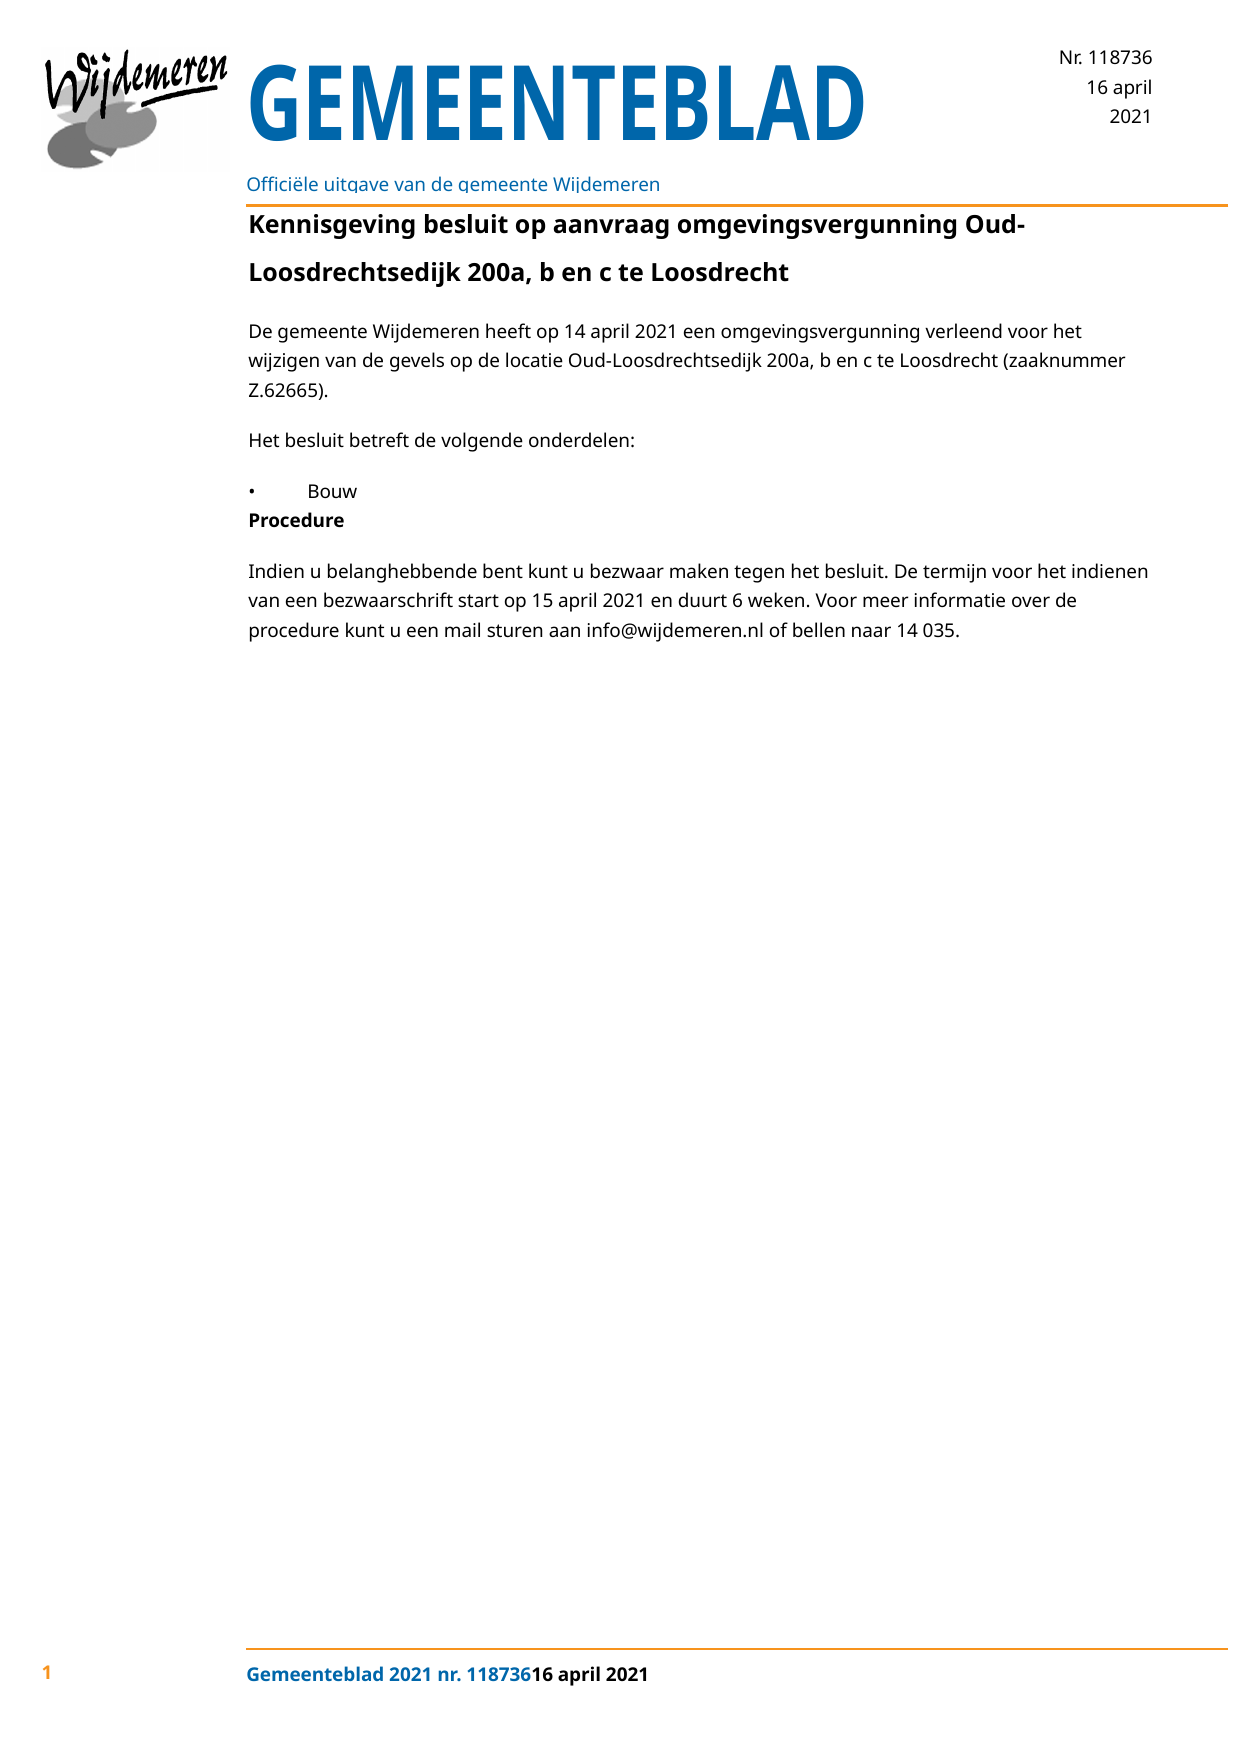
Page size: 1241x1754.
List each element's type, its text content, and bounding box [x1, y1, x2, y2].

text Indien u belanghebbende bent kunt u bezwaar maken tegen het besluit. De termijn voor het indienen van een bezwaarschrift start op 15 april 2021 en duurt 6 weken. Voor meer informatie over de procedure kunt u een mail sturen aan info@wijdemeren.nl of bellen naar 14 035. [248, 558, 1152, 643]
text Procedure [248, 507, 1152, 533]
text Het besluit betreft de volgende onderdelen: [248, 427, 1152, 453]
picture [41, 47, 231, 172]
text De gemeente Wijdemeren heeft op 14 april 2021 een omgevingsvergunning verleend voor het wijzigen van de gevels op de locatie Oud-Loosdrechtsedijk 200a, b en c te Loosdrecht (zaaknummer Z.62665). [248, 318, 1152, 403]
list Bouw [248, 478, 1152, 504]
text Kennisgeving besluit op aanvraag omgevingsvergunning Oud-Loosdrechtsedijk 200a, b en c te Loosdrecht [248, 207, 1152, 288]
